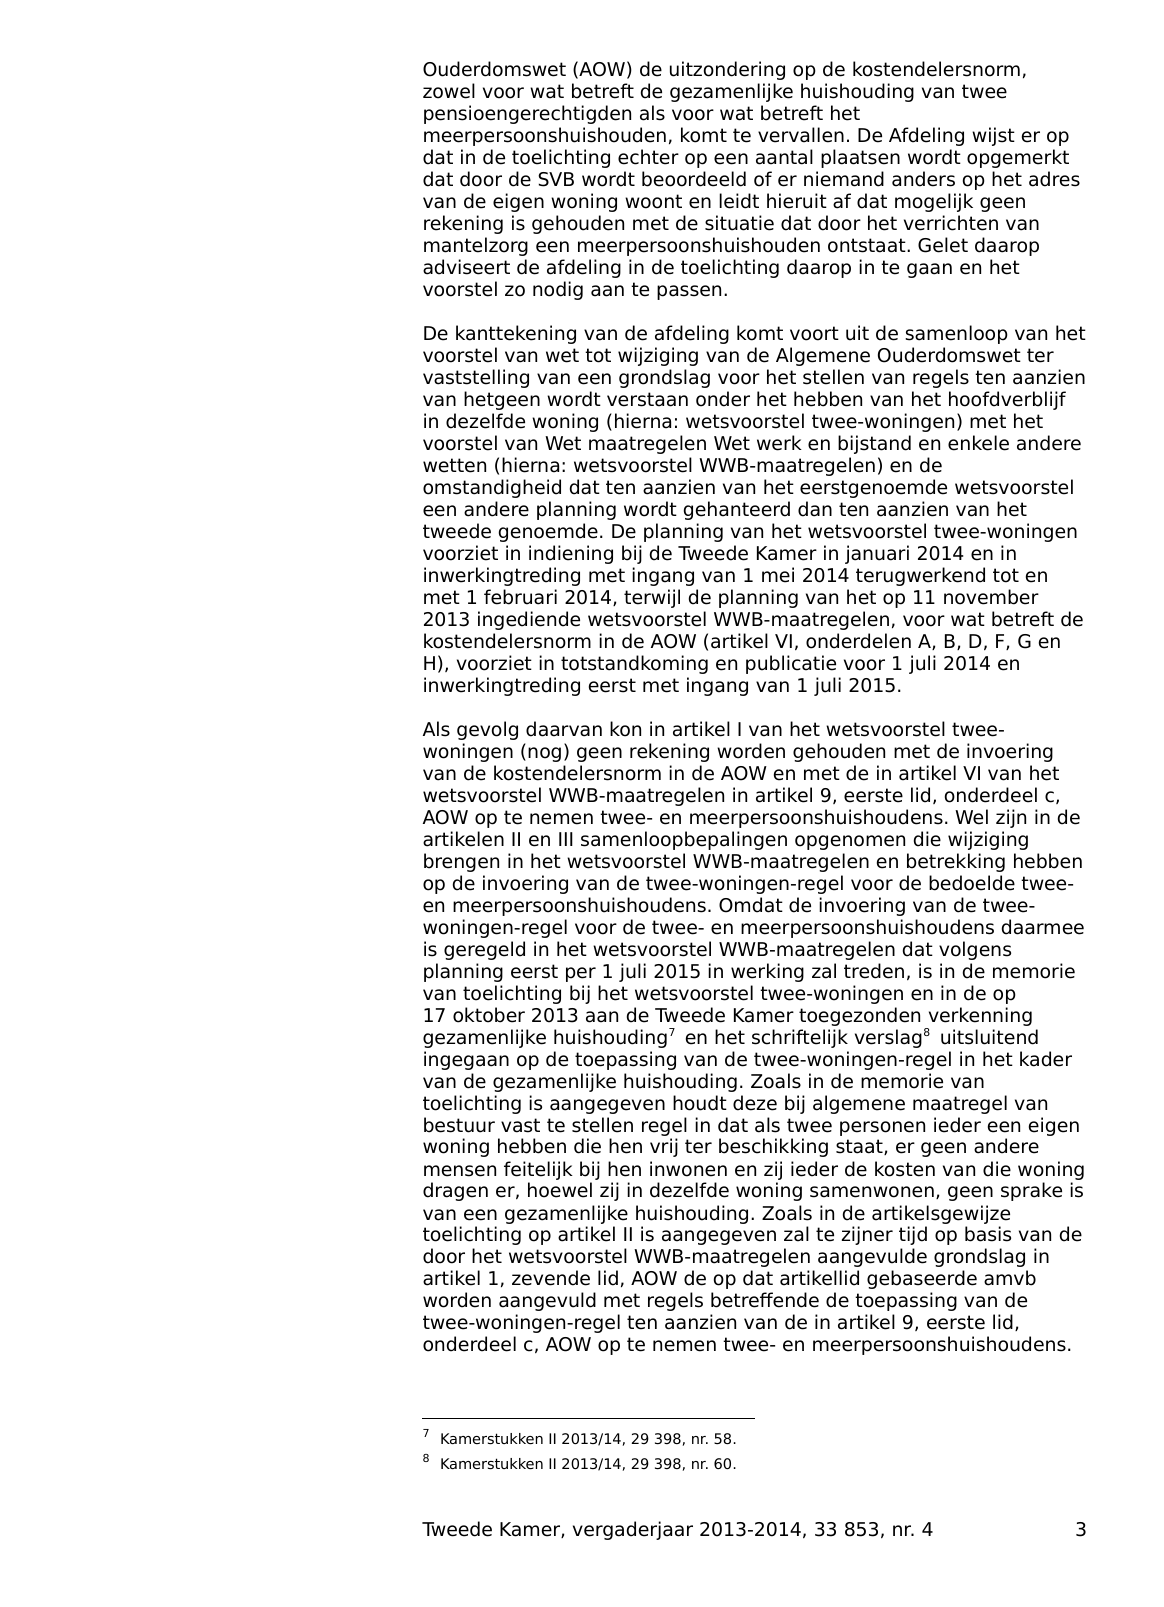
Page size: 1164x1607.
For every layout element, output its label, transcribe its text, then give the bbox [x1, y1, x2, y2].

text Ouderdomswet (AOW) de uitzondering op de kostendelersnorm, zowel voor wat betreft de gezamenlijke huishouding van twee pensioengerechtigden als voor wat betreft het meerpersoonshuishouden, komt te vervallen. De Afdeling wijst er op dat in de toelichting echter op een aantal plaatsen wordt opgemerkt dat door de SVB wordt beoordeeld of er niemand anders op het adres van de eigen woning woont en leidt hieruit af dat mogelijk geen rekening is gehouden met de situatie dat door het verrichten van mantelzorg een meerpersoonshuishouden ontstaat. Gelet daarop adviseert de afdeling in de toelichting daarop in te gaan en het voorstel zo nodig aan te passen. [422, 59, 1087, 301]
text Kamerstukken II 2013/14, 29 398, nr. 58. [422, 1427, 1087, 1449]
text De kanttekening van de afdeling komt voort uit de samenloop van het voorstel van wet tot wijziging van de Algemene Ouderdomswet ter vaststelling van een grondslag voor het stellen van regels ten aanzien van hetgeen wordt verstaan onder het hebben van het hoofdverblijf in dezelfde woning (hierna: wetsvoorstel twee-woningen) met het voorstel van Wet maatregelen Wet werk en bijstand en enkele andere wetten (hierna: wetsvoorstel WWB-maatregelen) en de omstandigheid dat ten aanzien van het eerstgenoemde wetsvoorstel een andere planning wordt gehanteerd dan ten aanzien van het tweede genoemde. De planning van het wetsvoorstel twee-woningen voorziet in indiening bij de Tweede Kamer in januari 2014 en in inwerkingtreding met ingang van 1 mei 2014 terugwerkend tot en met 1 februari 2014, terwijl de planning van het op 11 november 2013 ingediende wetsvoorstel WWB-maatregelen, voor wat betreft de kostendelersnorm in de AOW (artikel VI, onderdelen A, B, D, F, G en H), voorziet in totstandkoming en publicatie voor 1 juli 2014 en inwerkingtreding eerst met ingang van 1 juli 2015. [422, 323, 1087, 697]
text Kamerstukken II 2013/14, 29 398, nr. 60. [422, 1452, 1087, 1474]
text Als gevolg daarvan kon in artikel I van het wetsvoorstel twee-woningen (nog) geen rekening worden gehouden met de invoering van de kostendelersnorm in de AOW en met de in artikel VI van het wetsvoorstel WWB-maatregelen in artikel 9, eerste lid, onderdeel c, AOW op te nemen twee- en meerpersoonshuishoudens. Wel zijn in de artikelen II en III samenloopbepalingen opgenomen die wijziging brengen in het wetsvoorstel WWB-maatregelen en betrekking hebben op de invoering van de twee-woningen-regel voor de bedoelde twee- en meerpersoonshuishoudens. Omdat de invoering van de twee-woningen-regel voor de twee- en meerpersoonshuishoudens daarmee is geregeld in het wetsvoorstel WWB-maatregelen dat volgens planning eerst per 1 juli 2015 in werking zal treden, is in de memorie van toelichting bij het wetsvoorstel twee-woningen en in de op 17 oktober 2013 aan de Tweede Kamer toegezonden verkenning gezamenlijke huishouding en het schriftelijk verslag uitsluitend ingegaan op de toepassing van de twee-woningen-regel in het kader van de gezamenlijke huishouding. Zoals in de memorie van toelichting is aangegeven houdt deze bij algemene maatregel van bestuur vast te stellen regel in dat als twee personen ieder een eigen woning hebben die hen vrij ter beschikking staat, er geen andere mensen feitelijk bij hen inwonen en zij ieder de kosten van die woning dragen er, hoewel zij in dezelfde woning samenwonen, geen sprake is van een gezamenlijke huishouding. Zoals in de artikelsgewijze toelichting op artikel II is aangegeven zal te zijner tijd op basis van de door het wetsvoorstel WWB-maatregelen aangevulde grondslag in artikel 1, zevende lid, AOW de op dat artikellid gebaseerde amvb worden aangevuld met regels betreffende de toepassing van de twee-woningen-regel ten aanzien van de in artikel 9, eerste lid, onderdeel c, AOW op te nemen twee- en meerpersoonshuishoudens. [422, 719, 1087, 1356]
